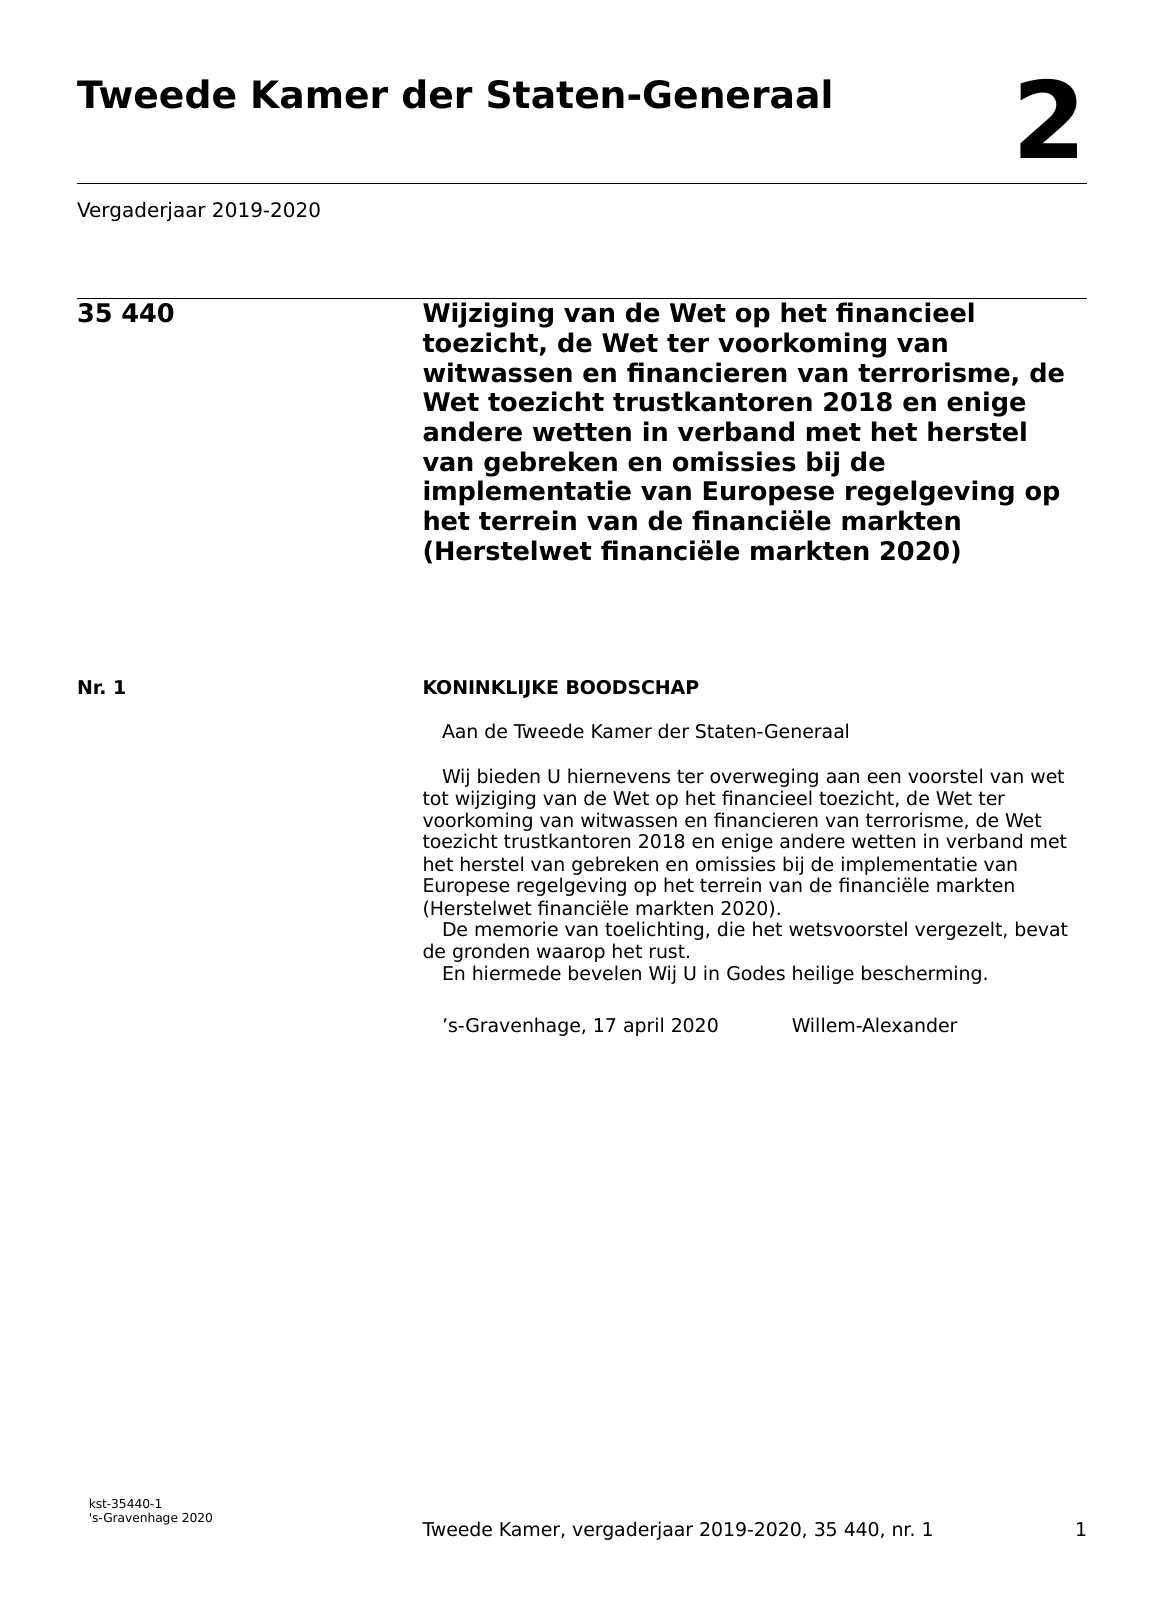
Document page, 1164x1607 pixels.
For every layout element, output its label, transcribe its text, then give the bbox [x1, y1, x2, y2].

table_header 2 [886, 59, 1087, 183]
text Aan de Tweede Kamer der Staten-Generaal [422, 721, 1087, 743]
text ’s-Gravenhage, 17 april 2020 Willem-Alexander [422, 1015, 1087, 1037]
text De memorie van toelichting, die het wetsvoorstel vergezelt, bevat de gronden waarop het rust. [422, 919, 1087, 963]
table_cell Vergaderjaar 2019-2020 [77, 184, 1087, 298]
text 's-Gravenhage 2020 [88, 1511, 323, 1525]
text En hiermede bevelen Wij U in Godes heilige bescherming. [422, 963, 1087, 985]
table_header Tweede Kamer der Staten-Generaal [77, 59, 886, 183]
text kst-35440-1 [88, 1497, 323, 1511]
subtitle Nr. 1 KONINKLIJKE BOODSCHAP [77, 677, 1087, 699]
text Wij bieden U hiernevens ter overweging aan een voorstel van wet tot wijziging van de Wet op het financieel toezicht, de Wet ter voorkoming van witwassen en financieren van terrorisme, de Wet toezicht trustkantoren 2018 en enige andere wetten in verband met het herstel van gebreken en omissies bij de implementatie van Europese regelgeving op het terrein van de financiële markten (Herstelwet financiële markten 2020). [422, 766, 1087, 919]
subtitle 35 440 Wijziging van de Wet op het financieel toezicht, de Wet ter voorkoming van witwassen en financieren van terrorisme, de Wet toezicht trustkantoren 2018 en enige andere wetten in verband met het herstel van gebreken en omissies bij de implementatie van Europese regelgeving op het terrein van de financiële markten (Herstelwet financiële markten 2020) [77, 299, 1087, 566]
